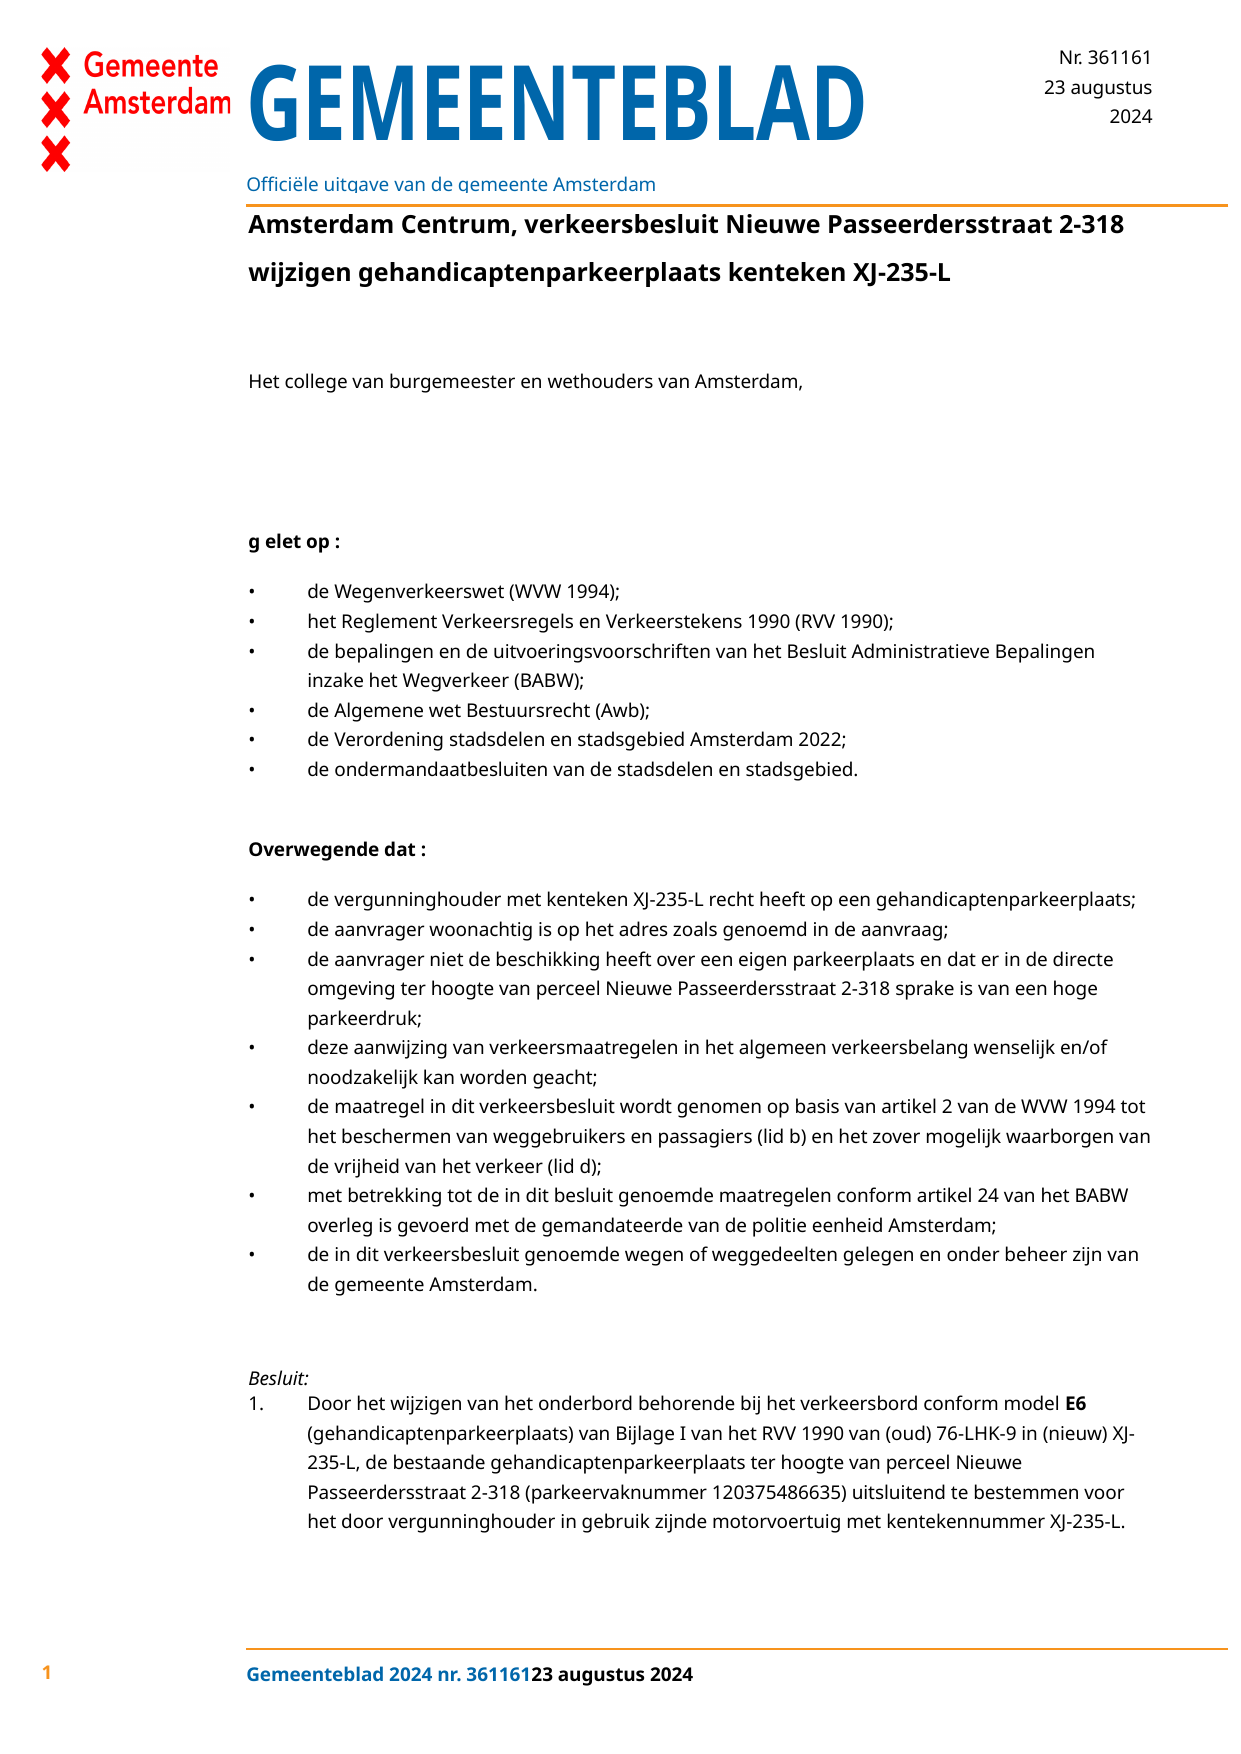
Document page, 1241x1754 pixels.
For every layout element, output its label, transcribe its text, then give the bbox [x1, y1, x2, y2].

list deze aanwijzing van verkeersmaatregelen in het algemeen verkeersbelang wenselijk en/of noodzakelijk kan worden geacht; [248, 1034, 1152, 1090]
list de vergunninghouder met kenteken XJ-235-L recht heeft op een gehandicaptenparkeerplaats; [248, 887, 1152, 912]
list het Reglement Verkeersregels en Verkeerstekens 1990 (RVV 1990); [248, 608, 1152, 634]
text Besluit: [248, 1365, 1152, 1390]
text g elet op : [248, 528, 1152, 554]
list de ondermandaatbesluiten van de stadsdelen en stadsgebied. [248, 756, 1152, 782]
list de aanvrager niet de beschikking heeft over een eigen parkeerplaats en dat er in de directe omgeving ter hoogte van perceel Nieuwe Passeerdersstraat 2-318 sprake is van een hoge parkeerdruk; [248, 946, 1152, 1031]
list de bepalingen en de uitvoeringsvoorschriften van het Besluit Administratieve Bepalingen inzake het Wegverkeer (BABW); [248, 638, 1152, 693]
list met betrekking tot de in dit besluit genoemde maatregelen conform artikel 24 van het BABW overleg is gevoerd met de gemandateerde van de politie eenheid Amsterdam; [248, 1182, 1152, 1238]
list de Algemene wet Bestuursrecht (Awb); [248, 697, 1152, 723]
list de Wegenverkeerswet (WVW 1994); [248, 579, 1152, 604]
list de maatregel in dit verkeersbesluit wordt genomen op basis van artikel 2 van de WVW 1994 tot het beschermen van weggebruikers en passagiers (lid b) en het zover mogelijk waarborgen van de vrijheid van het verkeer (lid d); [248, 1094, 1152, 1178]
list de Verordening stadsdelen en stadsgebied Amsterdam 2022; [248, 727, 1152, 752]
picture [41, 47, 231, 172]
text Het college van burgemeester en wethouders van Amsterdam, [248, 368, 1152, 394]
list Door het wijzigen van het onderbord behorende bij het verkeersbord conform model E6 (gehandicaptenparkeerplaats) van Bijlage I van het RVV 1990 van (oud) 76-LHK-9 in (nieuw) XJ-235-L, de bestaande gehandicaptenparkeerplaats ter hoogte van perceel Nieuwe Passeerdersstraat 2-318 (parkeervaknummer 120375486635) uitsluitend te bestemmen voor het door vergunninghouder in gebruik zijnde motorvoertuig met kentekennummer XJ-235-L. [248, 1390, 1152, 1534]
text Overwegende dat : [248, 836, 1152, 862]
list de aanvrager woonachtig is op het adres zoals genoemd in de aanvraag; [248, 916, 1152, 942]
list de in dit verkeersbesluit genoemde wegen of weggedeelten gelegen en onder beheer zijn van de gemeente Amsterdam. [248, 1242, 1152, 1297]
text Amsterdam Centrum, verkeersbesluit Nieuwe Passeerdersstraat 2-318 wijzigen gehandicaptenparkeerplaats kenteken XJ-235-L [248, 207, 1152, 288]
